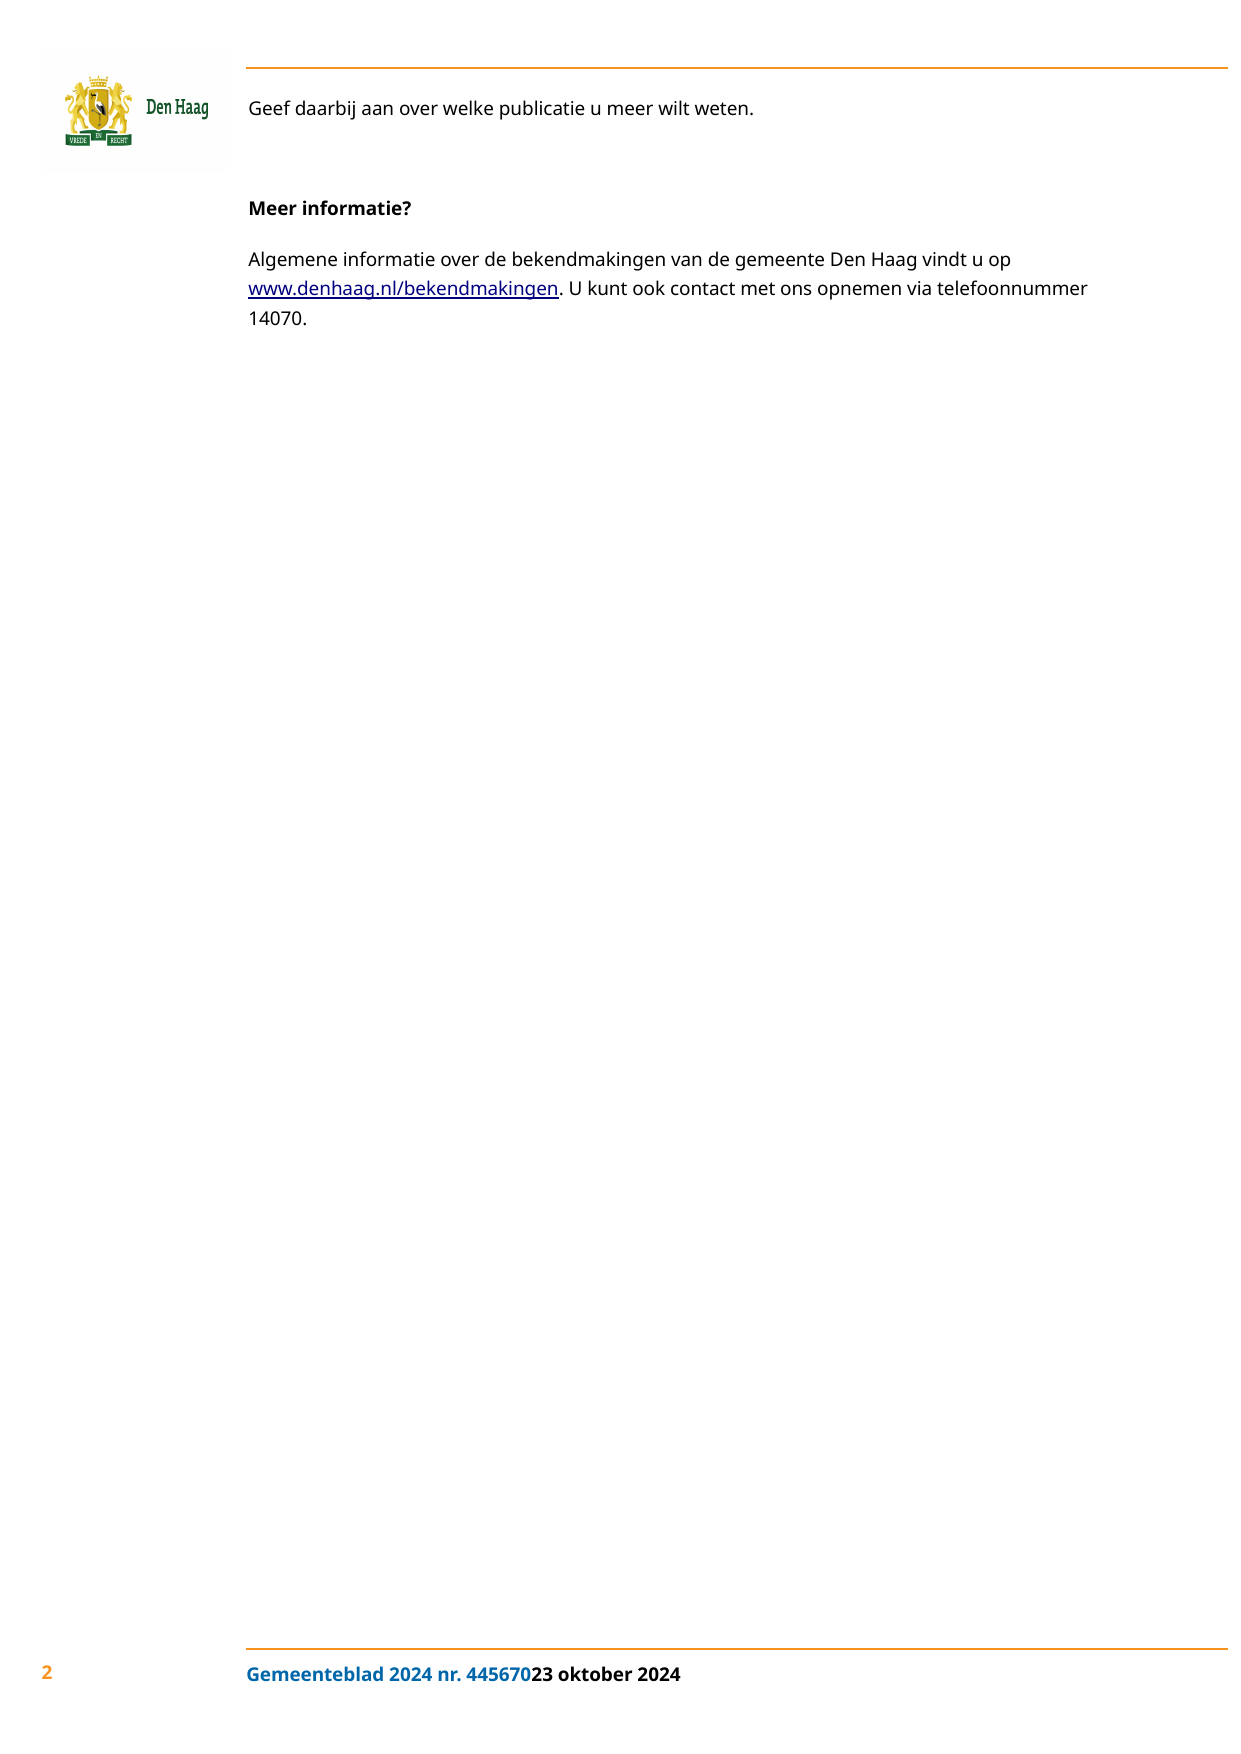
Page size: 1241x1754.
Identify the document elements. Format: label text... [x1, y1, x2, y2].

text Algemene informatie over de bekendmakingen van de gemeente Den Haag vindt u op www.denhaag.nl/bekendmakingen. U kunt ook contact met ons opnemen via telefoonnummer 14070. [248, 246, 1152, 331]
text Meer informatie? [248, 196, 1152, 221]
text Geef daarbij aan over welke publicatie u meer wilt weten. [248, 95, 1152, 121]
picture [41, 47, 231, 172]
